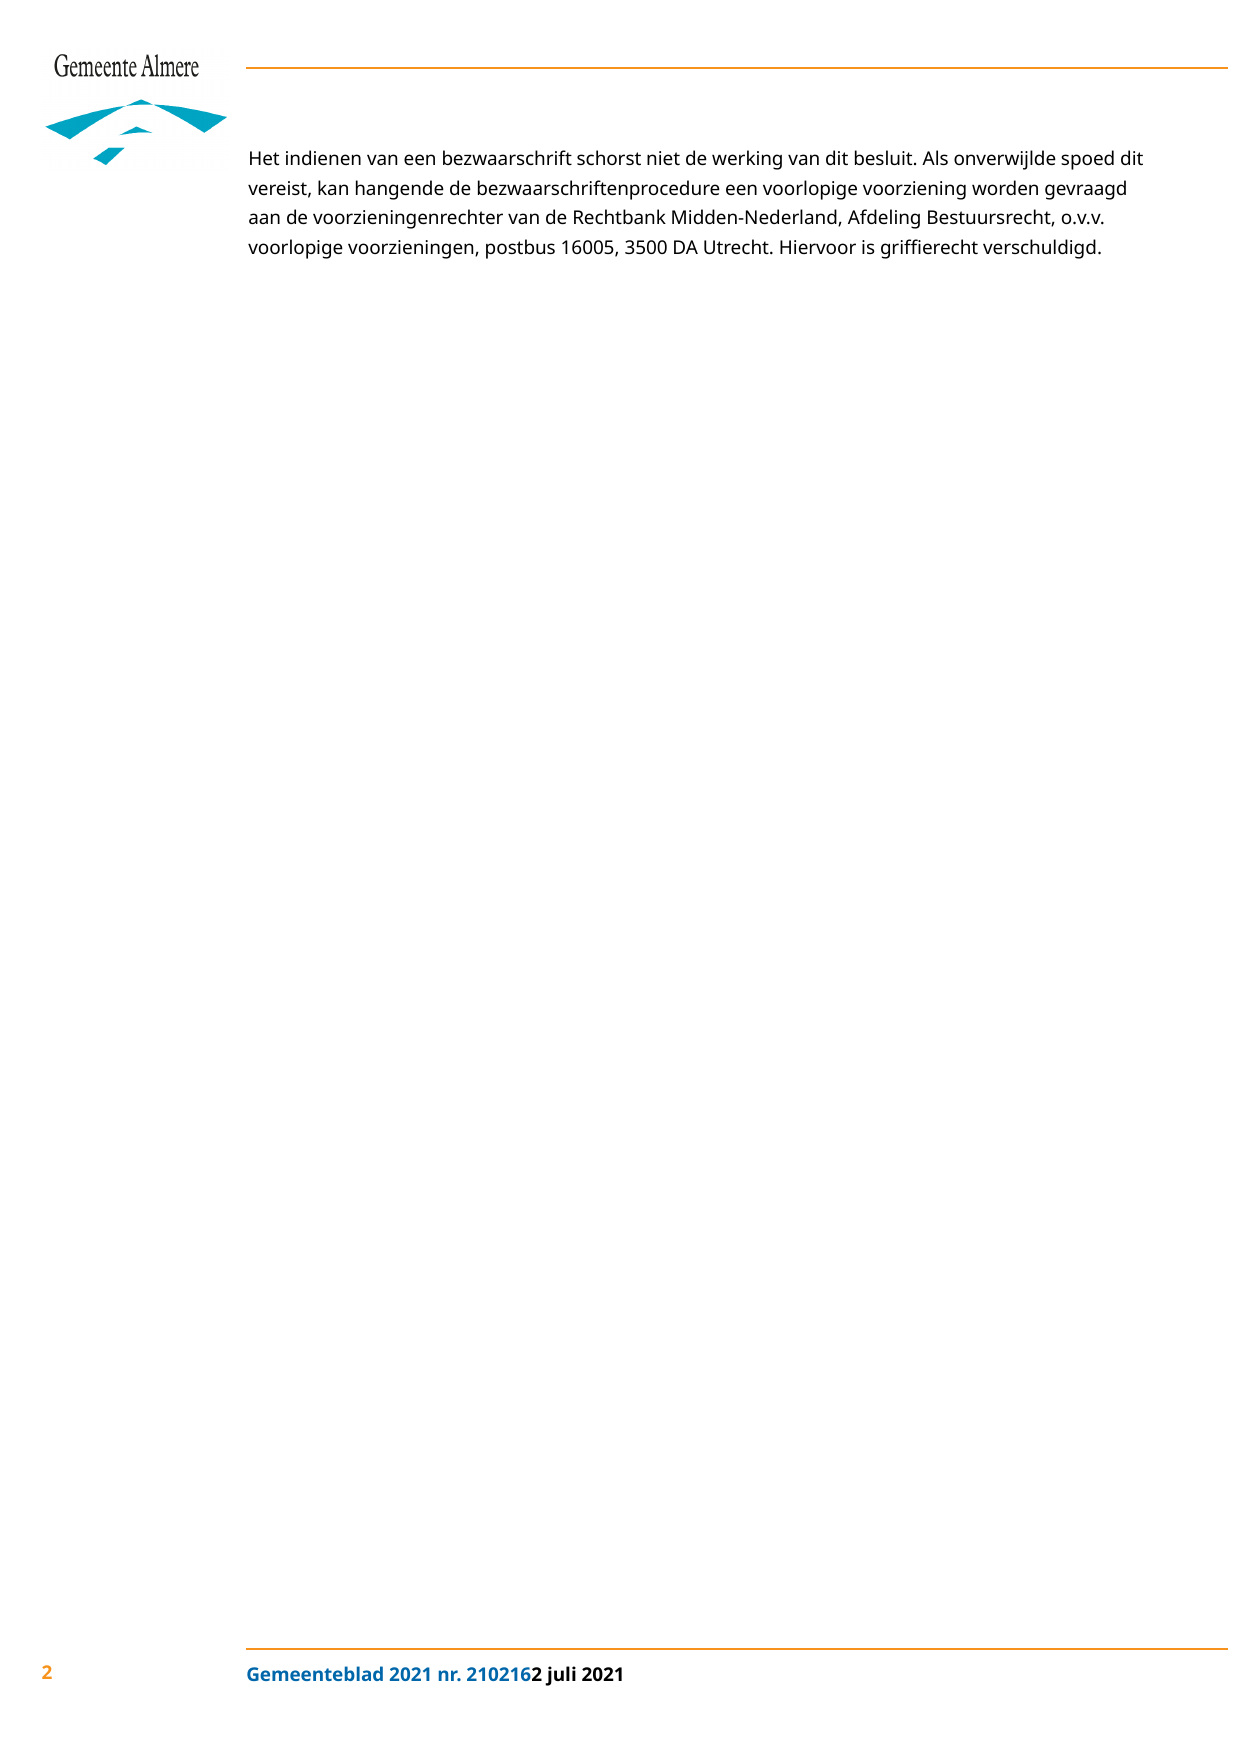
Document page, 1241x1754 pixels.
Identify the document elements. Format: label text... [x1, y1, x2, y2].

picture [41, 47, 231, 172]
text Het indienen van een bezwaarschrift schorst niet de werking van dit besluit. Als onverwijlde spoed dit vereist, kan hangende de bezwaarschriftenprocedure een voorlopige voorziening worden gevraagd aan de voorzieningenrechter van de Rechtbank Midden-Nederland, Afdeling Bestuursrecht, o.v.v. voorlopige voorzieningen, postbus 16005, 3500 DA Utrecht. Hiervoor is griffierecht verschuldigd. [248, 145, 1152, 260]
